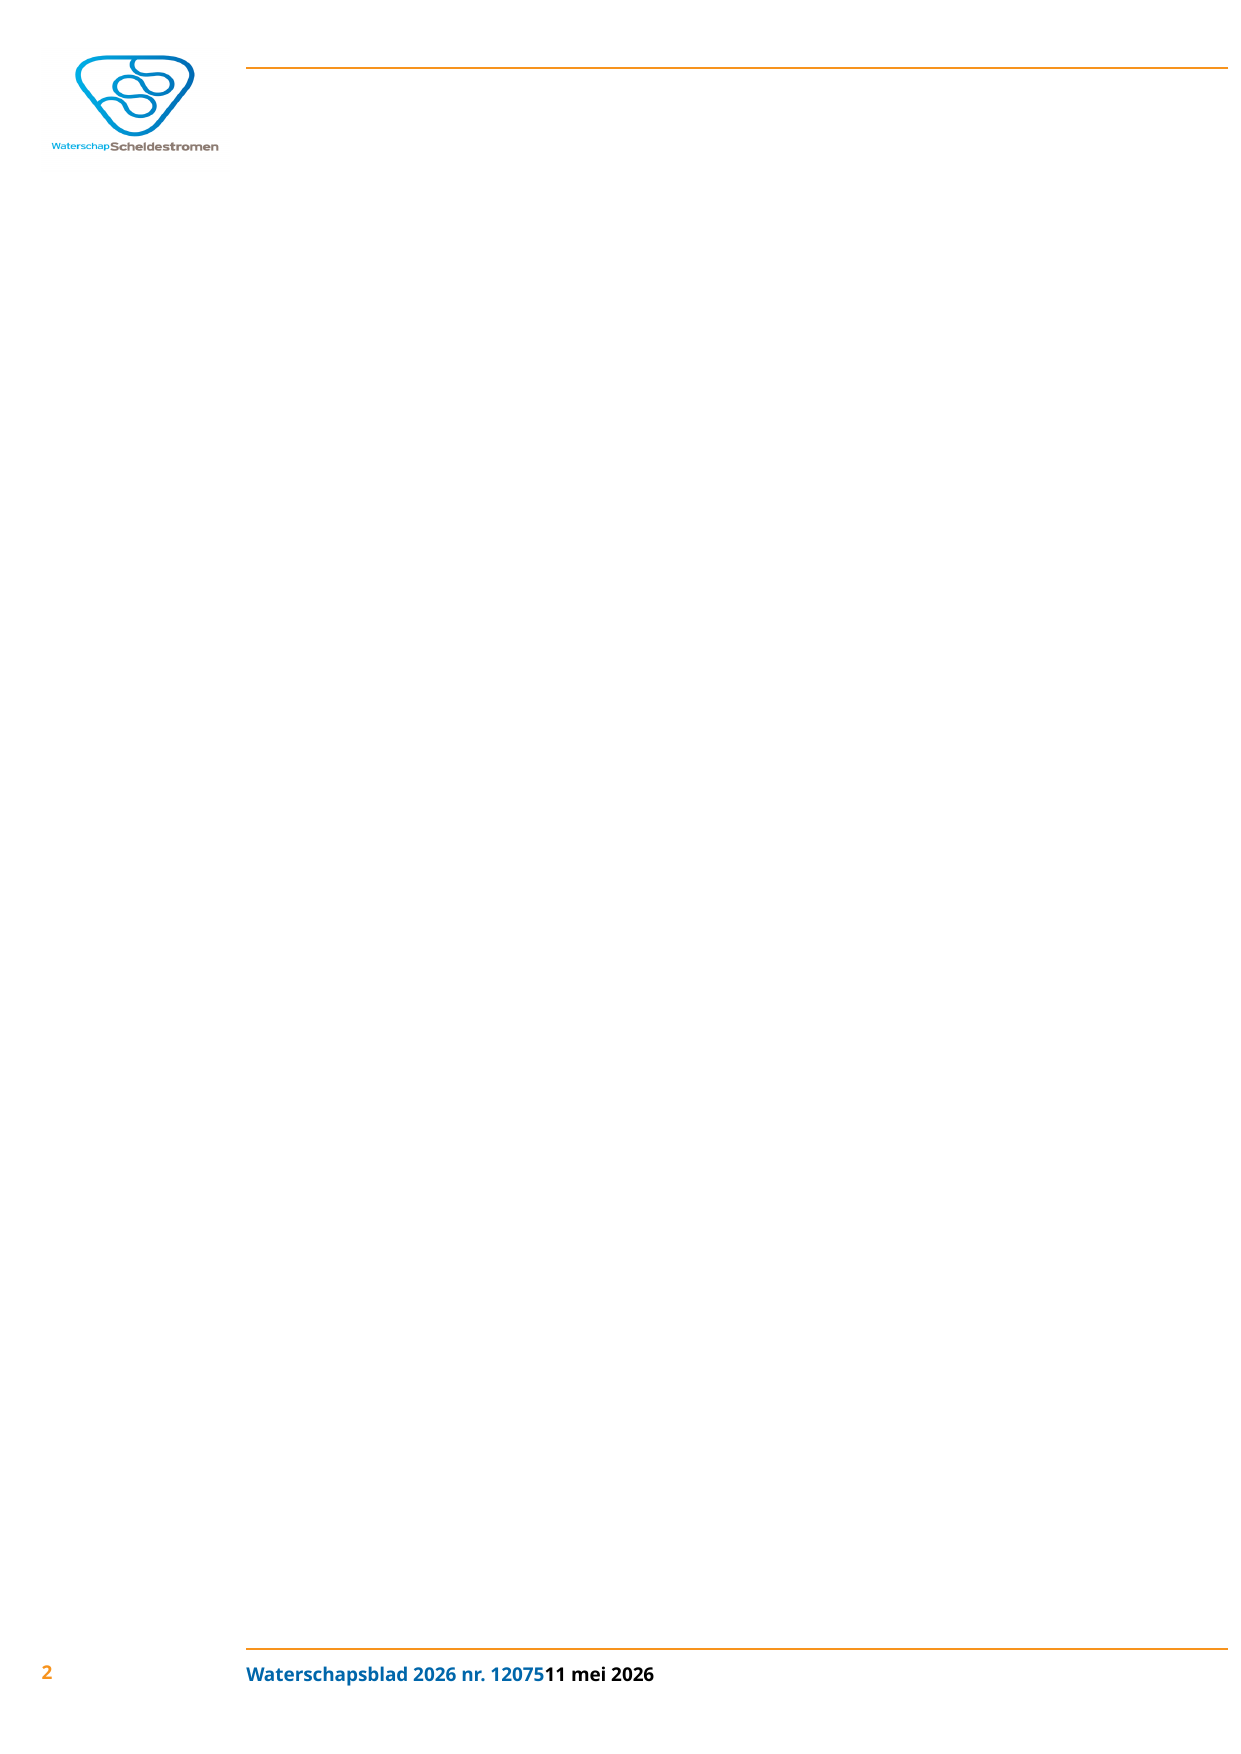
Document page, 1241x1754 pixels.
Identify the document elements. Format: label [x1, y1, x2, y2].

picture [41, 47, 231, 172]
